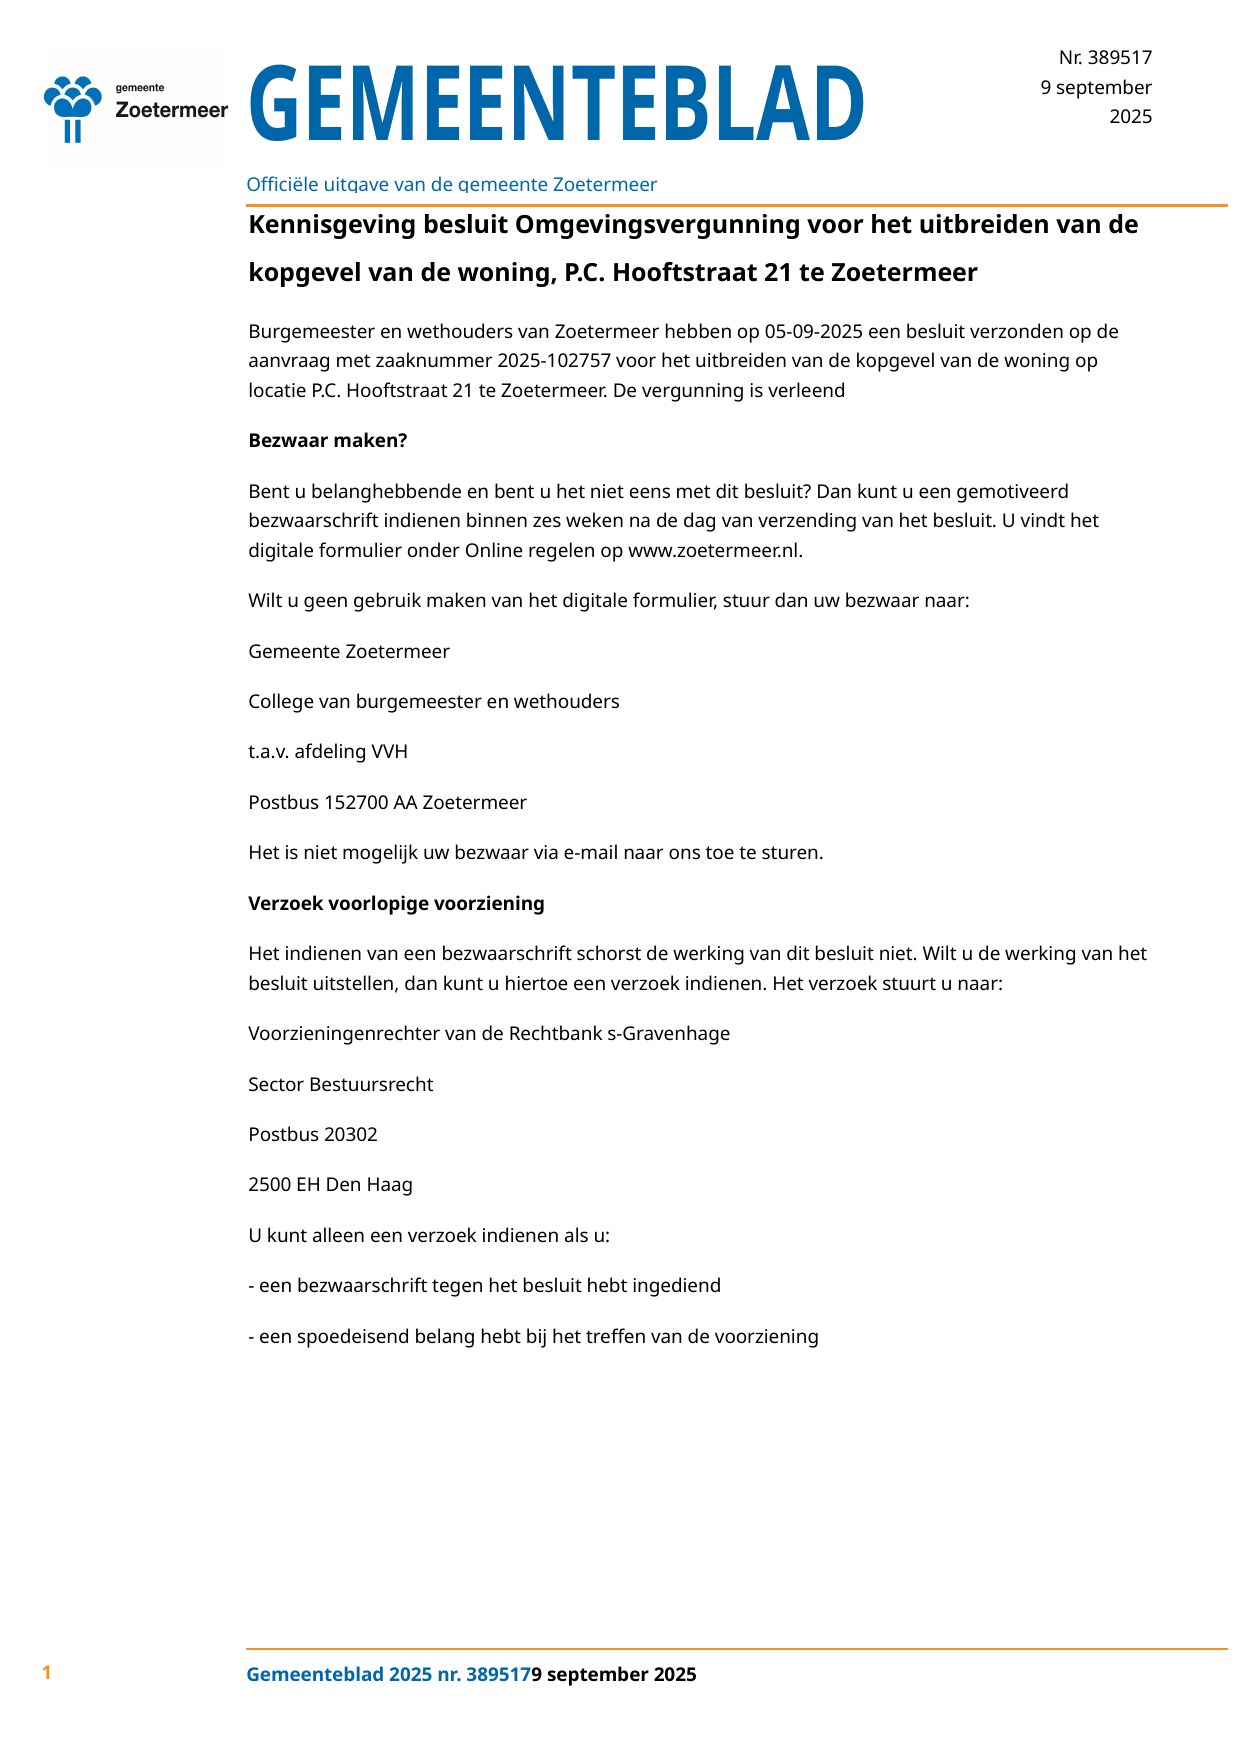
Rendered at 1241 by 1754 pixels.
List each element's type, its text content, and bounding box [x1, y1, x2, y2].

text Voorzieningenrechter van de Rechtbank s-Gravenhage [248, 1020, 1152, 1046]
text U kunt alleen een verzoek indienen als u: [248, 1222, 1152, 1248]
text Bezwaar maken? [248, 427, 1152, 453]
text Wilt u geen gebruik maken van het digitale formulier, stuur dan uw bezwaar naar: [248, 587, 1152, 613]
text Postbus 20302 [248, 1121, 1152, 1147]
text Verzoek voorlopige voorziening [248, 890, 1152, 916]
text College van burgemeester en wethouders [248, 688, 1152, 714]
text Kennisgeving besluit Omgevingsvergunning voor het uitbreiden van de kopgevel van de woning, P.C. Hooftstraat 21 te Zoetermeer [248, 207, 1152, 288]
text Het is niet mogelijk uw bezwaar via e-mail naar ons toe te sturen. [248, 839, 1152, 865]
text Het indienen van een bezwaarschrift schorst de werking van dit besluit niet. Wilt u de werking van het besluit uitstellen, dan kunt u hiertoe een verzoek indienen. Het verzoek stuurt u naar: [248, 940, 1152, 996]
text Sector Bestuursrecht [248, 1071, 1152, 1097]
text - een bezwaarschrift tegen het besluit hebt ingediend [248, 1272, 1152, 1298]
text Gemeente Zoetermeer [248, 638, 1152, 664]
text Postbus 152700 AA Zoetermeer [248, 789, 1152, 815]
text t.a.v. afdeling VVH [248, 739, 1152, 764]
picture [41, 47, 231, 172]
text Burgemeester en wethouders van Zoetermeer hebben op 05-09-2025 een besluit verzonden op de aanvraag met zaaknummer 2025-102757 voor het uitbreiden van de kopgevel van de woning op locatie P.C. Hooftstraat 21 te Zoetermeer. De vergunning is verleend [248, 318, 1152, 403]
text 2500 EH Den Haag [248, 1172, 1152, 1197]
text - een spoedeisend belang hebt bij het treffen van de voorziening [248, 1323, 1152, 1349]
text Bent u belanghebbende en bent u het niet eens met dit besluit? Dan kunt u een gemotiveerd bezwaarschrift indienen binnen zes weken na de dag van verzending van het besluit. U vindt het digitale formulier onder Online regelen op www.zoetermeer.nl. [248, 478, 1152, 563]
